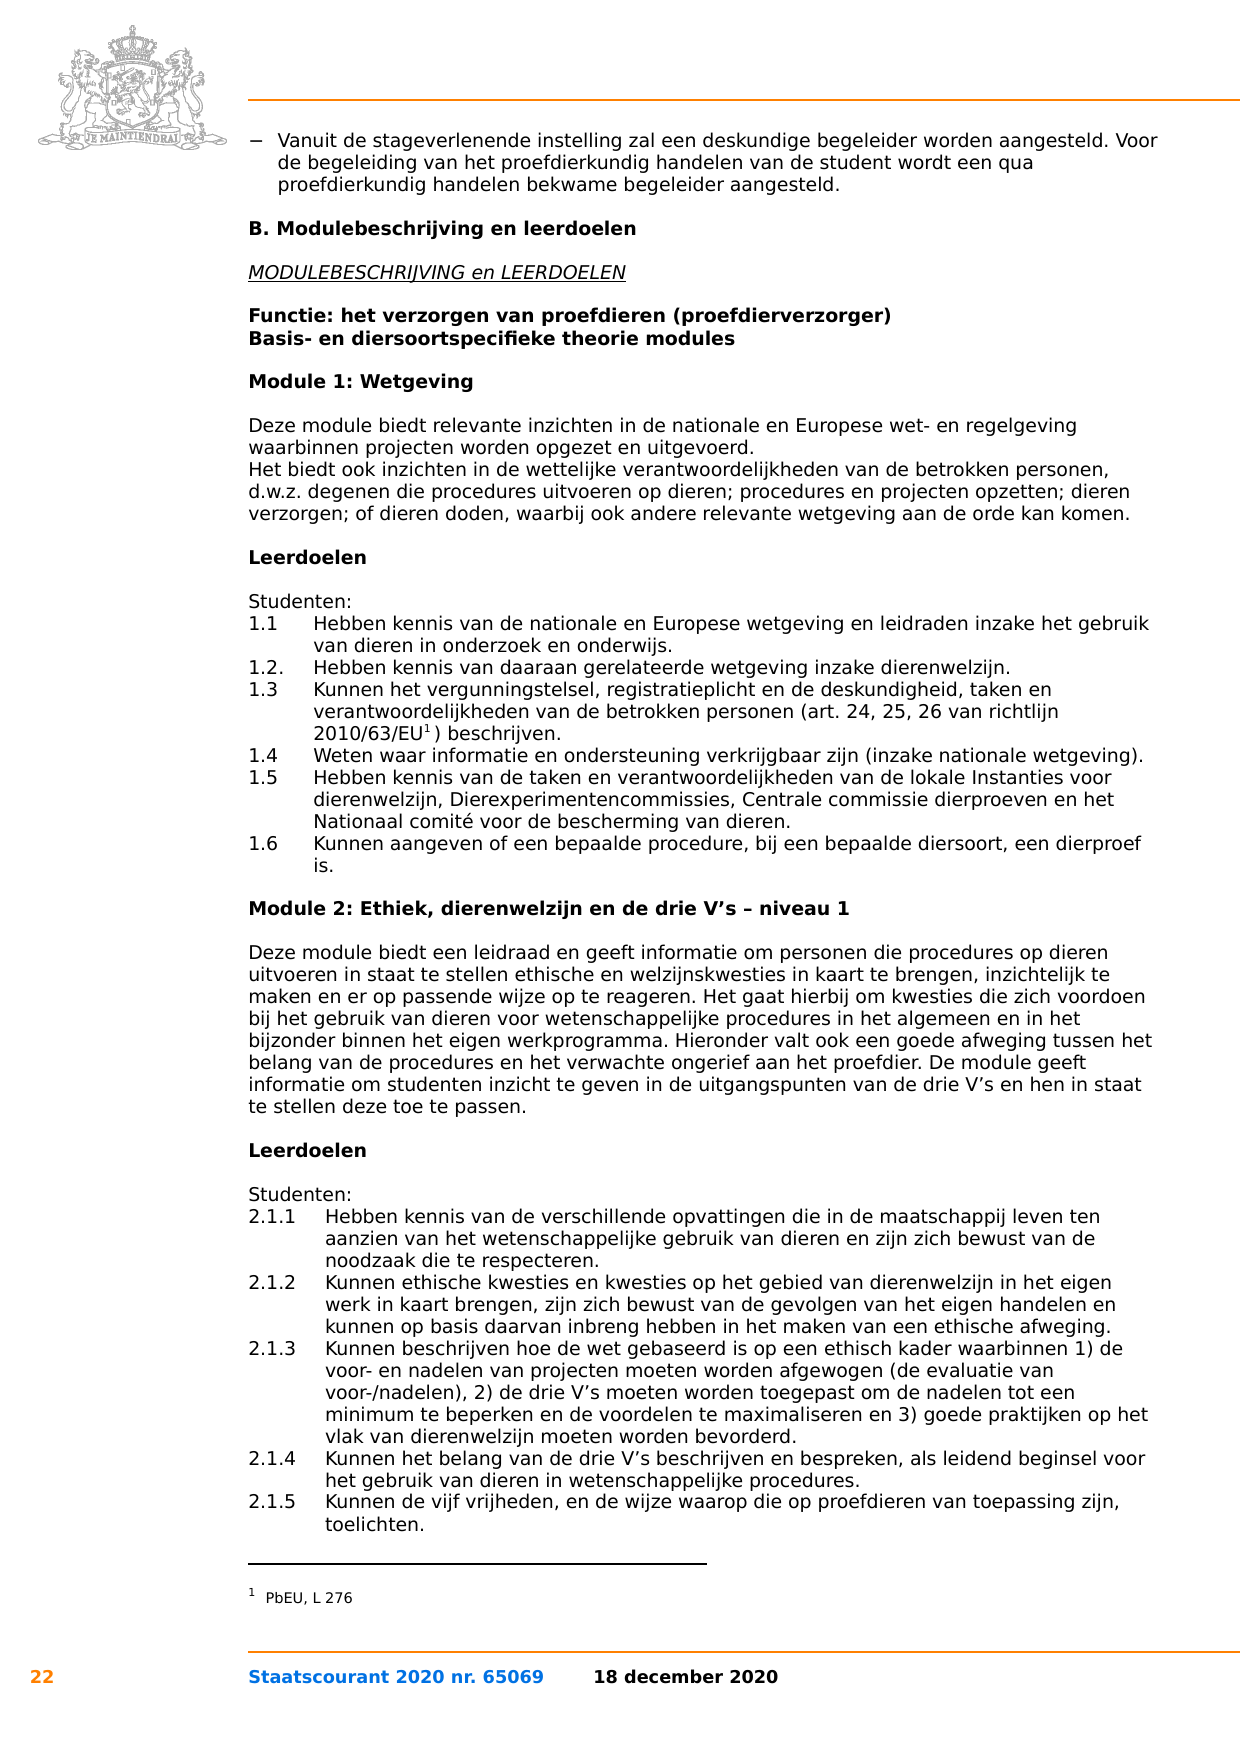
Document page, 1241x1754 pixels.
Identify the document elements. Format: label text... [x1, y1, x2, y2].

text 2.1.3 Kunnen beschrijven hoe de wet gebaseerd is op een ethisch kader waarbinnen 1) de voor- en nadelen van projecten moeten worden afgewogen (de evaluatie van voor-/nadelen), 2) de drie V’s moeten worden toegepast om de nadelen tot een minimum te beperken en de voordelen te maximaliseren en 3) goede praktijken op het vlak van dierenwelzijn moeten worden bevorderd. [248, 1338, 1163, 1447]
text Deze module biedt een leidraad en geeft informatie om personen die procedures op dieren uitvoeren in staat te stellen ethische en welzijnskwesties in kaart te brengen, inzichtelijk te maken en er op passende wijze op te reageren. Het gaat hierbij om kwesties die zich voordoen bij het gebruik van dieren voor wetenschappelijke procedures in het algemeen en in het bijzonder binnen het eigen werkprogramma. Hieronder valt ook een goede afweging tussen het belang van de procedures en het verwachte ongerief aan het proefdier. De module geeft informatie om studenten inzicht te geven in de uitgangspunten van de drie V’s en hen in staat te stellen deze toe te passen. [248, 942, 1163, 1118]
text Deze module biedt relevante inzichten in de nationale en Europese wet- en regelgeving waarbinnen projecten worden opgezet en uitgevoerd. [248, 415, 1163, 459]
text 2.1.5 Kunnen de vijf vrijheden, en de wijze waarop die op proefdieren van toepassing zijn, toelichten. [248, 1491, 1163, 1535]
text 1.4 Weten waar informatie en ondersteuning verkrijgbaar zijn (inzake nationale wetgeving). [248, 744, 1163, 767]
text − Vanuit de stageverlenende instelling zal een deskundige begeleider worden aangesteld. Voor de begeleiding van het proefdierkundig handelen van de student wordt een qua proefdierkundig handelen bekwame begeleider aangesteld. [248, 130, 1163, 196]
subtitle Module 1: Wetgeving [248, 371, 1163, 393]
text 2.1.1 Hebben kennis van de verschillende opvattingen die in de maatschappij leven ten aanzien van het wetenschappelijke gebruik van dieren en zijn zich bewust van de noodzaak die te respecteren. [248, 1206, 1163, 1272]
text 2.1.2 Kunnen ethische kwesties en kwesties op het gebied van dierenwelzijn in het eigen werk in kaart brengen, zijn zich bewust van de gevolgen van het eigen handelen en kunnen op basis daarvan inbreng hebben in het maken van een ethische afweging. [248, 1272, 1163, 1338]
text 2.1.4 Kunnen het belang van de drie V’s beschrijven en bespreken, als leidend beginsel voor het gebruik van dieren in wetenschappelijke procedures. [248, 1447, 1163, 1491]
subtitle Leerdoelen [248, 1140, 1163, 1162]
subtitle MODULEBESCHRIJVING en LEERDOELEN [248, 262, 1163, 283]
picture [38, 25, 227, 150]
text 1.3 Kunnen het vergunningstelsel, registratieplicht en de deskundigheid, taken en verantwoordelijkheden van de betrokken personen (art. 24, 25, 26 van richtlijn 2010/63/EU) beschrijven. [248, 679, 1163, 744]
text 1.5 Hebben kennis van de taken en verantwoordelijkheden van de lokale Instanties voor dierenwelzijn, Dierexperimentencommissies, Centrale commissie dierproeven en het Nationaal comité voor de bescherming van dieren. [248, 767, 1163, 832]
text 1.6 Kunnen aangeven of een bepaalde procedure, bij een bepaalde diersoort, een dierproef is. [248, 832, 1163, 876]
subtitle Leerdoelen [248, 547, 1163, 569]
text Het biedt ook inzichten in de wettelijke verantwoordelijkheden van de betrokken personen, d.w.z. degenen die procedures uitvoeren op dieren; procedures en projecten opzetten; dieren verzorgen; of dieren doden, waarbij ook andere relevante wetgeving aan de orde kan komen. [248, 459, 1163, 525]
subtitle B. Modulebeschrijving en leerdoelen [248, 218, 1163, 240]
text 1.1 Hebben kennis van de nationale en Europese wetgeving en leidraden inzake het gebruik van dieren in onderzoek en onderwijs. [248, 613, 1163, 657]
text Basis- en diersoortspecifieke theorie modules [248, 327, 1163, 349]
text Studenten: [248, 591, 1163, 613]
text PbEU, L 276 [248, 1586, 1163, 1608]
text Functie: het verzorgen van proefdieren (proefdierverzorger) [248, 305, 1163, 327]
text 1.2. Hebben kennis van daaraan gerelateerde wetgeving inzake dierenwelzijn. [248, 657, 1163, 679]
text Studenten: [248, 1184, 1163, 1206]
subtitle Module 2: Ethiek, dierenwelzijn en de drie V’s – niveau 1 [248, 898, 1163, 920]
